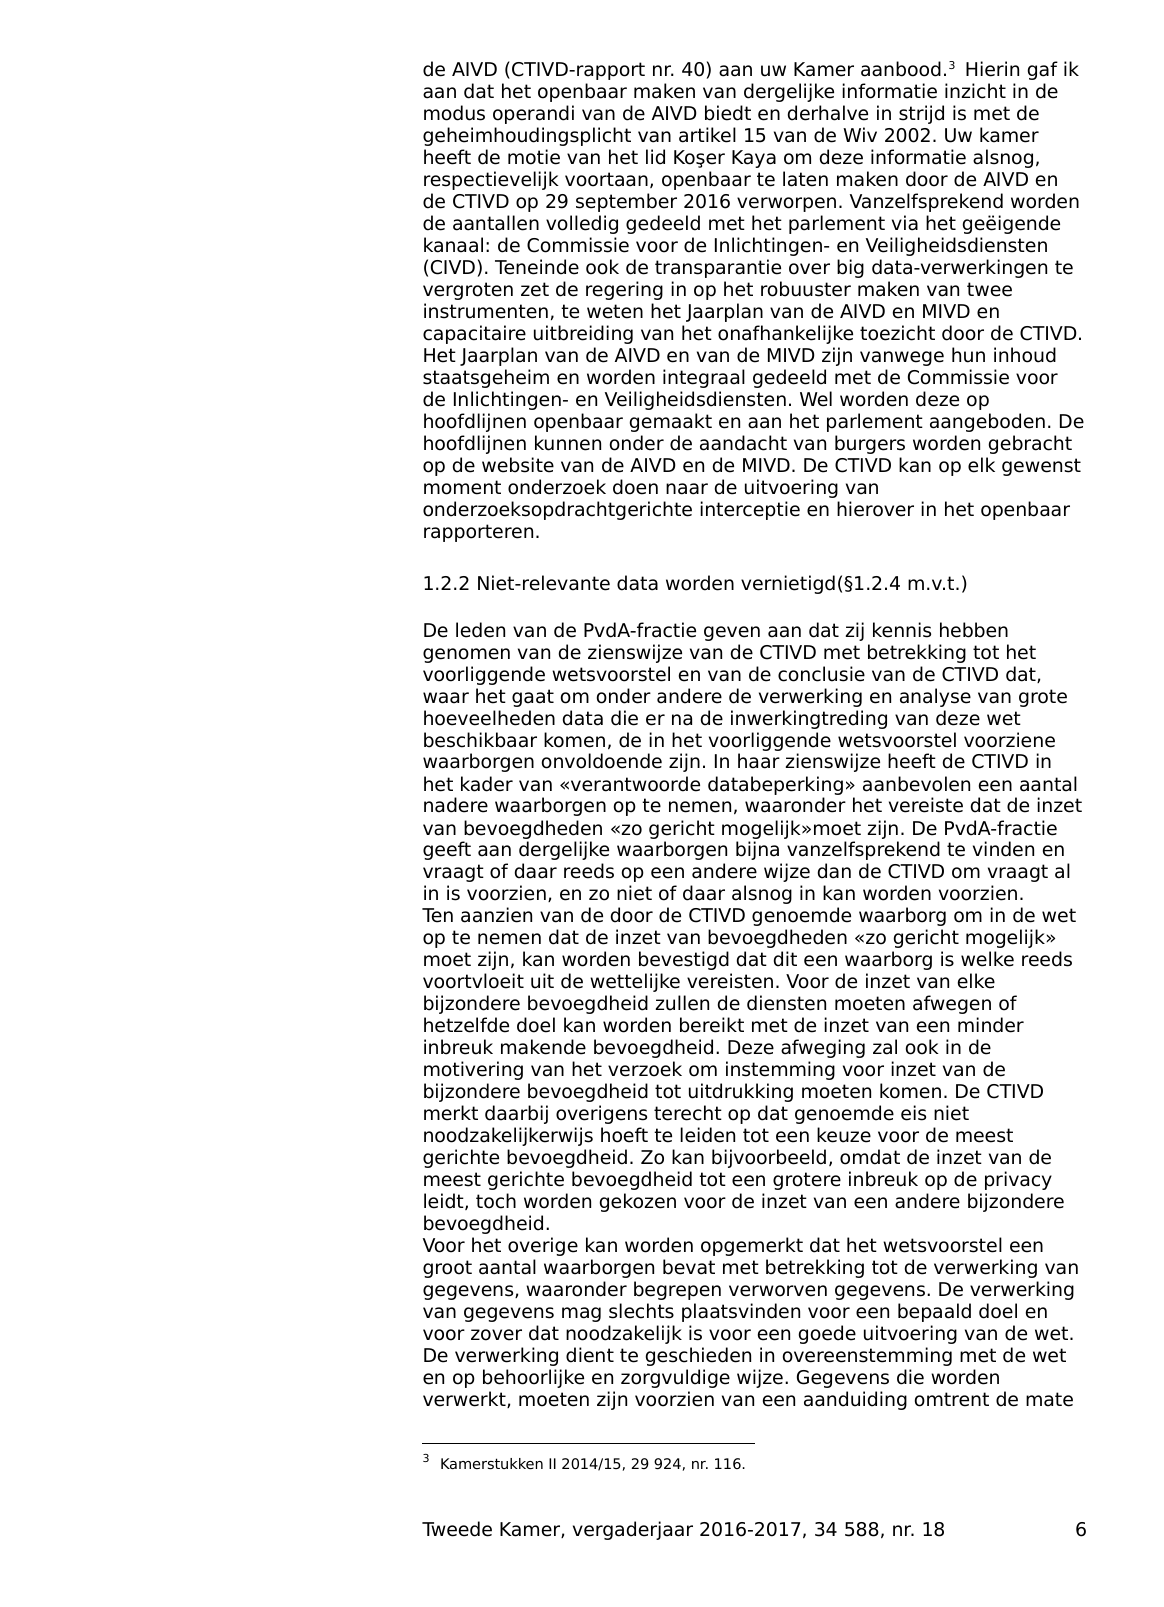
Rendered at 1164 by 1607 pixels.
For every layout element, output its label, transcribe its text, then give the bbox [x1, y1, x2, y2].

text Kamerstukken II 2014/15, 29 924, nr. 116. [422, 1452, 1087, 1474]
text Ten aanzien van de door de CTIVD genoemde waarborg om in de wet op te nemen dat de inzet van bevoegdheden «zo gericht mogelijk» moet zijn, kan worden bevestigd dat dit een waarborg is welke reeds voortvloeit uit de wettelijke vereisten. Voor de inzet van elke bijzondere bevoegdheid zullen de diensten moeten afwegen of hetzelfde doel kan worden bereikt met de inzet van een minder inbreuk makende bevoegdheid. Deze afweging zal ook in de motivering van het verzoek om instemming voor inzet van de bijzondere bevoegdheid tot uitdrukking moeten komen. De CTIVD merkt daarbij overigens terecht op dat genoemde eis niet noodzakelijkerwijs hoeft te leiden tot een keuze voor de meest gerichte bevoegdheid. Zo kan bijvoorbeeld, omdat de inzet van de meest gerichte bevoegdheid tot een grotere inbreuk op de privacy leidt, toch worden gekozen voor de inzet van een andere bijzondere bevoegdheid. [422, 905, 1087, 1235]
text De leden van de PvdA-fractie geven aan dat zij kennis hebben genomen van de zienswijze van de CTIVD met betrekking tot het voorliggende wetsvoorstel en van de conclusie van de CTIVD dat, waar het gaat om onder andere de verwerking en analyse van grote hoeveelheden data die er na de inwerkingtreding van deze wet beschikbaar komen, de in het voorliggende wetsvoorstel voorziene waarborgen onvoldoende zijn. In haar zienswijze heeft de CTIVD in het kader van «verantwoorde databeperking» aanbevolen een aantal nadere waarborgen op te nemen, waaronder het vereiste dat de inzet van bevoegdheden «zo gericht mogelijk»moet zijn. De PvdA-fractie geeft aan dergelijke waarborgen bijna vanzelfsprekend te vinden en vraagt of daar reeds op een andere wijze dan de CTIVD om vraagt al in is voorzien, en zo niet of daar alsnog in kan worden voorzien. [422, 619, 1087, 905]
text Voor het overige kan worden opgemerkt dat het wetsvoorstel een groot aantal waarborgen bevat met betrekking tot de verwerking van gegevens, waaronder begrepen verworven gegevens. De verwerking van gegevens mag slechts plaatsvinden voor een bepaald doel en voor zover dat noodzakelijk is voor een goede uitvoering van de wet. De verwerking dient te geschieden in overeenstemming met de wet en op behoorlijke en zorgvuldige wijze. Gegevens die worden verwerkt, moeten zijn voorzien van een aanduiding omtrent de mate [422, 1235, 1087, 1411]
subtitle 1.2.2 Niet-relevante data worden vernietigd(§1.2.4 m.v.t.) [422, 573, 1087, 594]
text de AIVD (CTIVD-rapport nr. 40) aan uw Kamer aanbood. Hierin gaf ik aan dat het openbaar maken van dergelijke informatie inzicht in de modus operandi van de AIVD biedt en derhalve in strijd is met de geheimhoudingsplicht van artikel 15 van de Wiv 2002. Uw kamer heeft de motie van het lid Koşer Kaya om deze informatie alsnog, respectievelijk voortaan, openbaar te laten maken door de AIVD en de CTIVD op 29 september 2016 verworpen. Vanzelfsprekend worden de aantallen volledig gedeeld met het parlement via het geëigende kanaal: de Commissie voor de Inlichtingen- en Veiligheidsdiensten (CIVD). Teneinde ook de transparantie over big data-verwerkingen te vergroten zet de regering in op het robuuster maken van twee instrumenten, te weten het Jaarplan van de AIVD en MIVD en capacitaire uitbreiding van het onafhankelijke toezicht door de CTIVD. Het Jaarplan van de AIVD en van de MIVD zijn vanwege hun inhoud staatsgeheim en worden integraal gedeeld met de Commissie voor de Inlichtingen- en Veiligheidsdiensten. Wel worden deze op hoofdlijnen openbaar gemaakt en aan het parlement aangeboden. De hoofdlijnen kunnen onder de aandacht van burgers worden gebracht op de website van de AIVD en de MIVD. De CTIVD kan op elk gewenst moment onderzoek doen naar de uitvoering van onderzoeksopdrachtgerichte interceptie en hierover in het openbaar rapporteren. [422, 59, 1087, 543]
